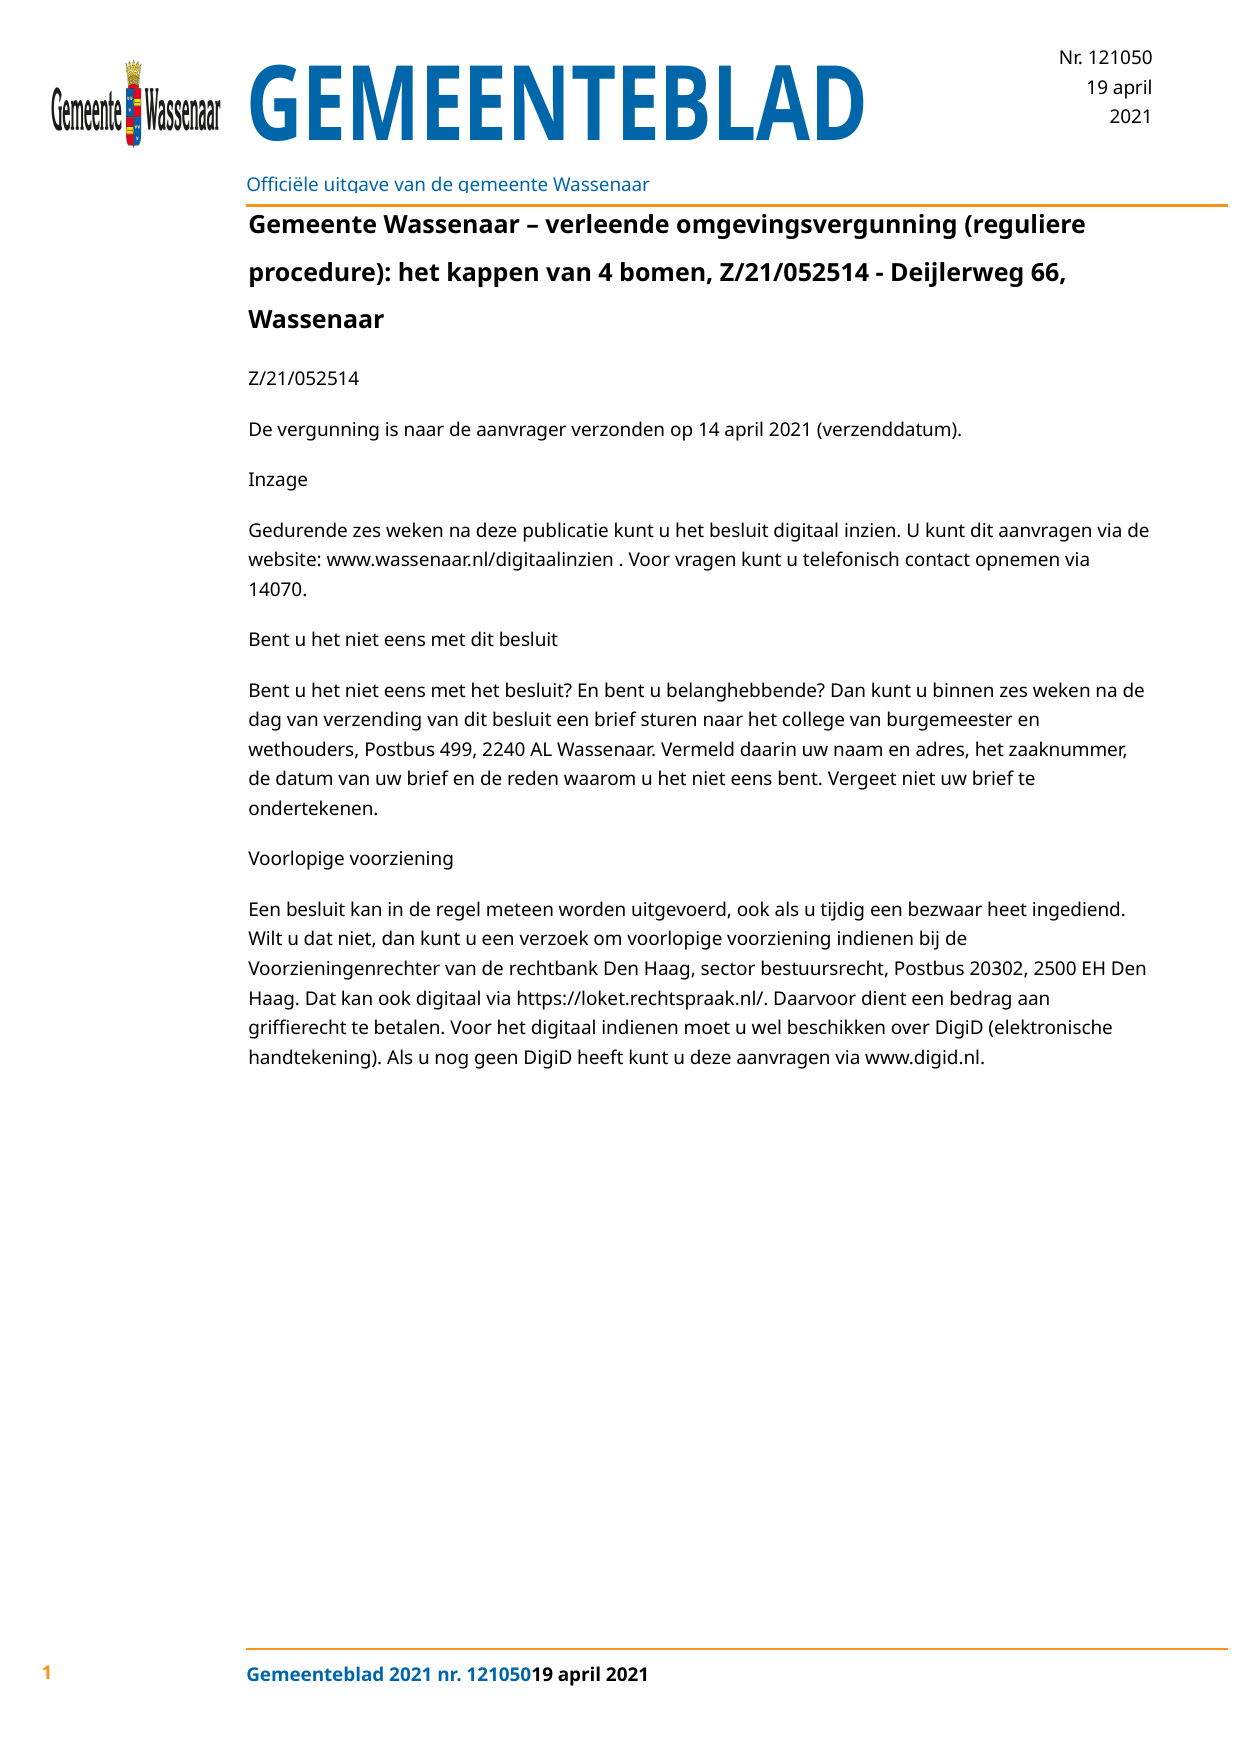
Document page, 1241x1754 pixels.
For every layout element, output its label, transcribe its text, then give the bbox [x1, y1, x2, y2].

text Een besluit kan in de regel meteen worden uitgevoerd, ook als u tijdig een bezwaar heet ingediend. Wilt u dat niet, dan kunt u een verzoek om voorlopige voorziening indienen bij de Voorzieningenrechter van de rechtbank Den Haag, sector bestuursrecht, Postbus 20302, 2500 EH Den Haag. Dat kan ook digitaal via https://loket.rechtspraak.nl/. Daarvoor dient een bedrag aan griffierecht te betalen. Voor het digitaal indienen moet u wel beschikken over DigiD (elektronische handtekening). Als u nog geen DigiD heeft kunt u deze aanvragen via www.digid.nl. [248, 896, 1152, 1069]
text Z/21/052514 [248, 366, 1152, 391]
text Gemeente Wassenaar – verleende omgevingsvergunning (reguliere procedure): het kappen van 4 bomen, Z/21/052514 - Deijlerweg 66, Wassenaar [248, 207, 1152, 336]
text Gedurende zes weken na deze publicatie kunt u het besluit digitaal inzien. U kunt dit aanvragen via de website: www.wassenaar.nl/digitaalinzien . Voor vragen kunt u telefonisch contact opnemen via 14070. [248, 517, 1152, 602]
text Inzage [248, 466, 1152, 492]
text Bent u het niet eens met het besluit? En bent u belanghebbende? Dan kunt u binnen zes weken na de dag van verzending van dit besluit een brief sturen naar het college van burgemeester en wethouders, Postbus 499, 2240 AL Wassenaar. Vermeld daarin uw naam en adres, het zaaknummer, de datum van uw brief en de reden waarom u het niet eens bent. Vergeet niet uw brief te ondertekenen. [248, 677, 1152, 821]
text Bent u het niet eens met dit besluit [248, 626, 1152, 652]
picture [41, 47, 231, 172]
text Voorlopige voorziening [248, 846, 1152, 871]
text De vergunning is naar de aanvrager verzonden op 14 april 2021 (verzenddatum). [248, 416, 1152, 442]
